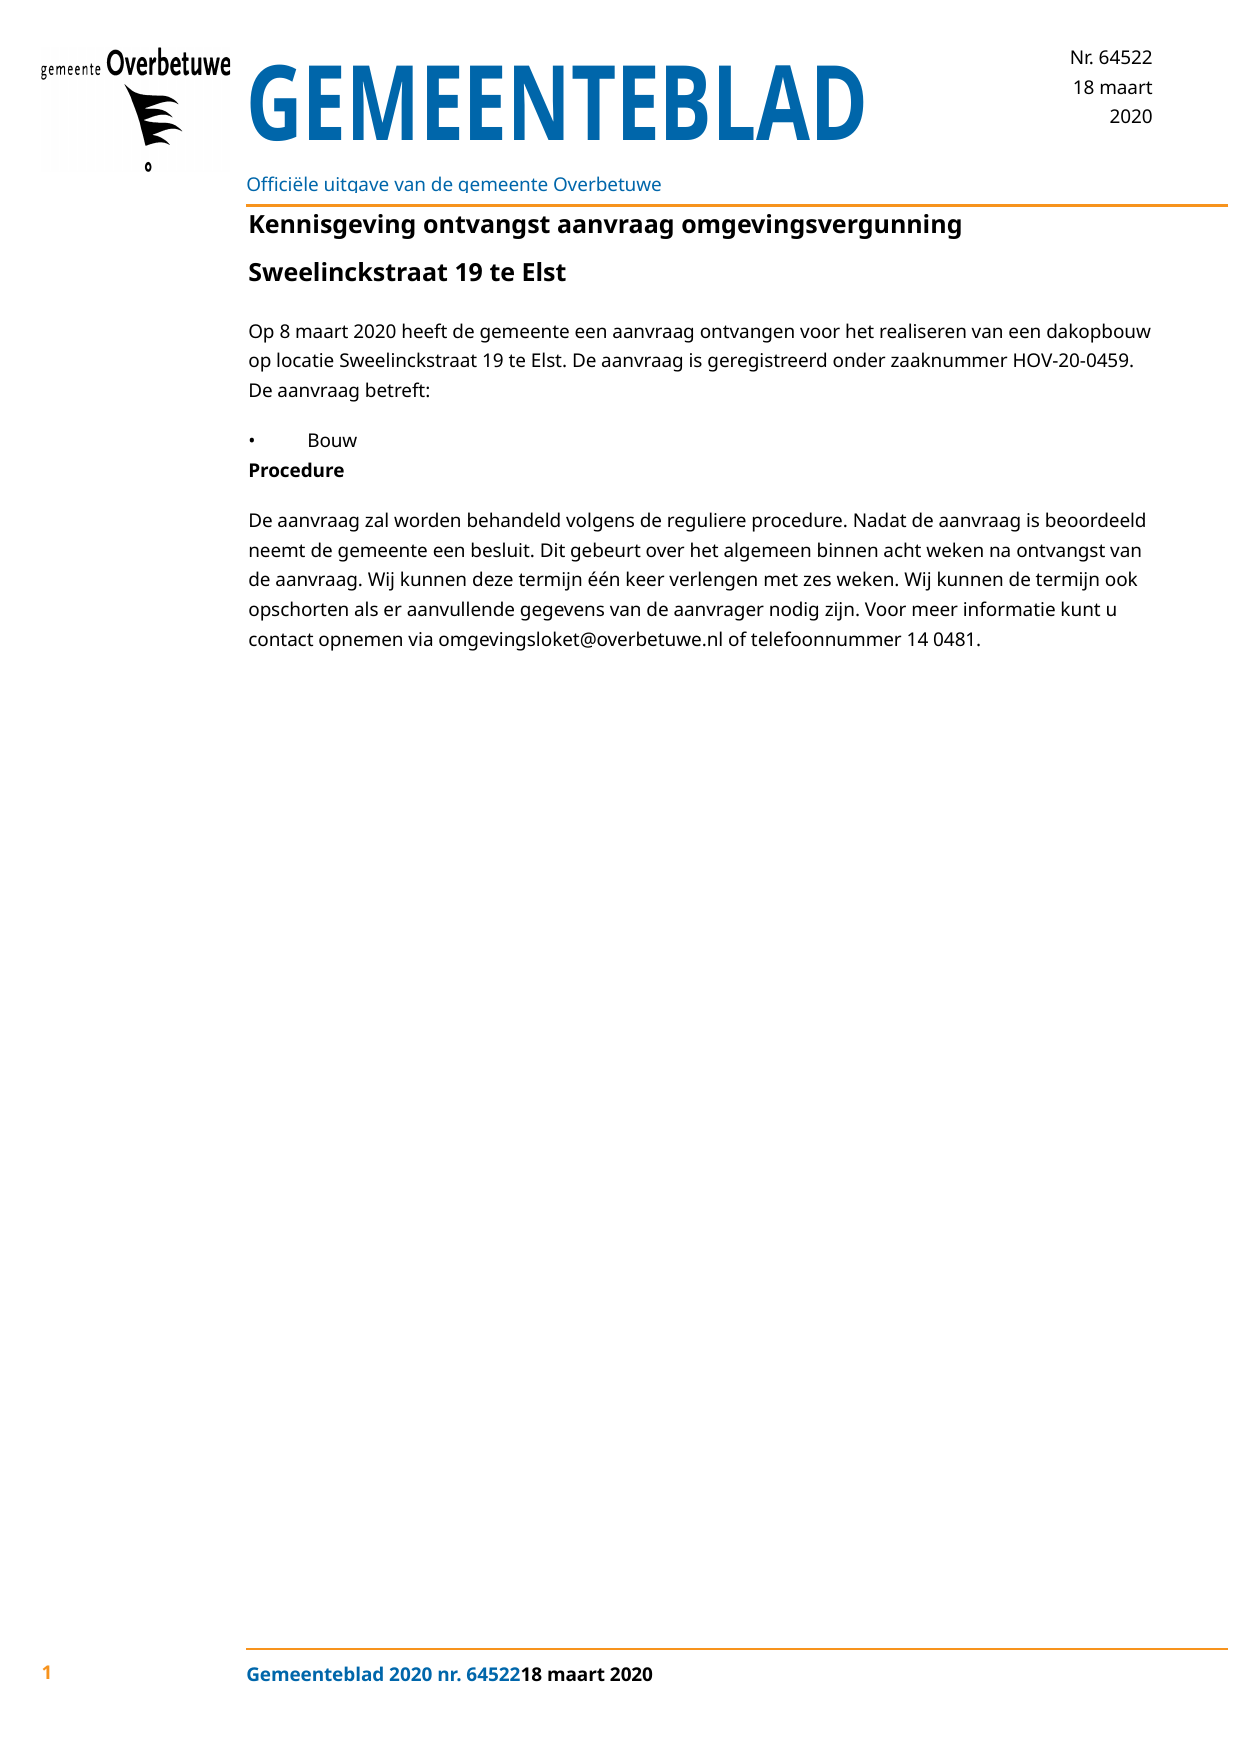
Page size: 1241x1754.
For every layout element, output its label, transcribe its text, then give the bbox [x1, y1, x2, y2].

text Op 8 maart 2020 heeft de gemeente een aanvraag ontvangen voor het realiseren van een dakopbouw op locatie Sweelinckstraat 19 te Elst. De aanvraag is geregistreerd onder zaaknummer HOV-20-0459. De aanvraag betreft: [248, 318, 1152, 403]
list Bouw [248, 427, 1152, 453]
text Procedure [248, 457, 1152, 483]
text De aanvraag zal worden behandeld volgens de reguliere procedure. Nadat de aanvraag is beoordeeld neemt de gemeente een besluit. Dit gebeurt over het algemeen binnen acht weken na ontvangst van de aanvraag. Wij kunnen deze termijn één keer verlengen met zes weken. Wij kunnen de termijn ook opschorten als er aanvullende gegevens van de aanvrager nodig zijn. Voor meer informatie kunt u contact opnemen via omgevingsloket@overbetuwe.nl of telefoonnummer 14 0481. [248, 507, 1152, 652]
text Kennisgeving ontvangst aanvraag omgevingsvergunning Sweelinckstraat 19 te Elst [248, 207, 1152, 288]
picture [41, 47, 231, 172]
